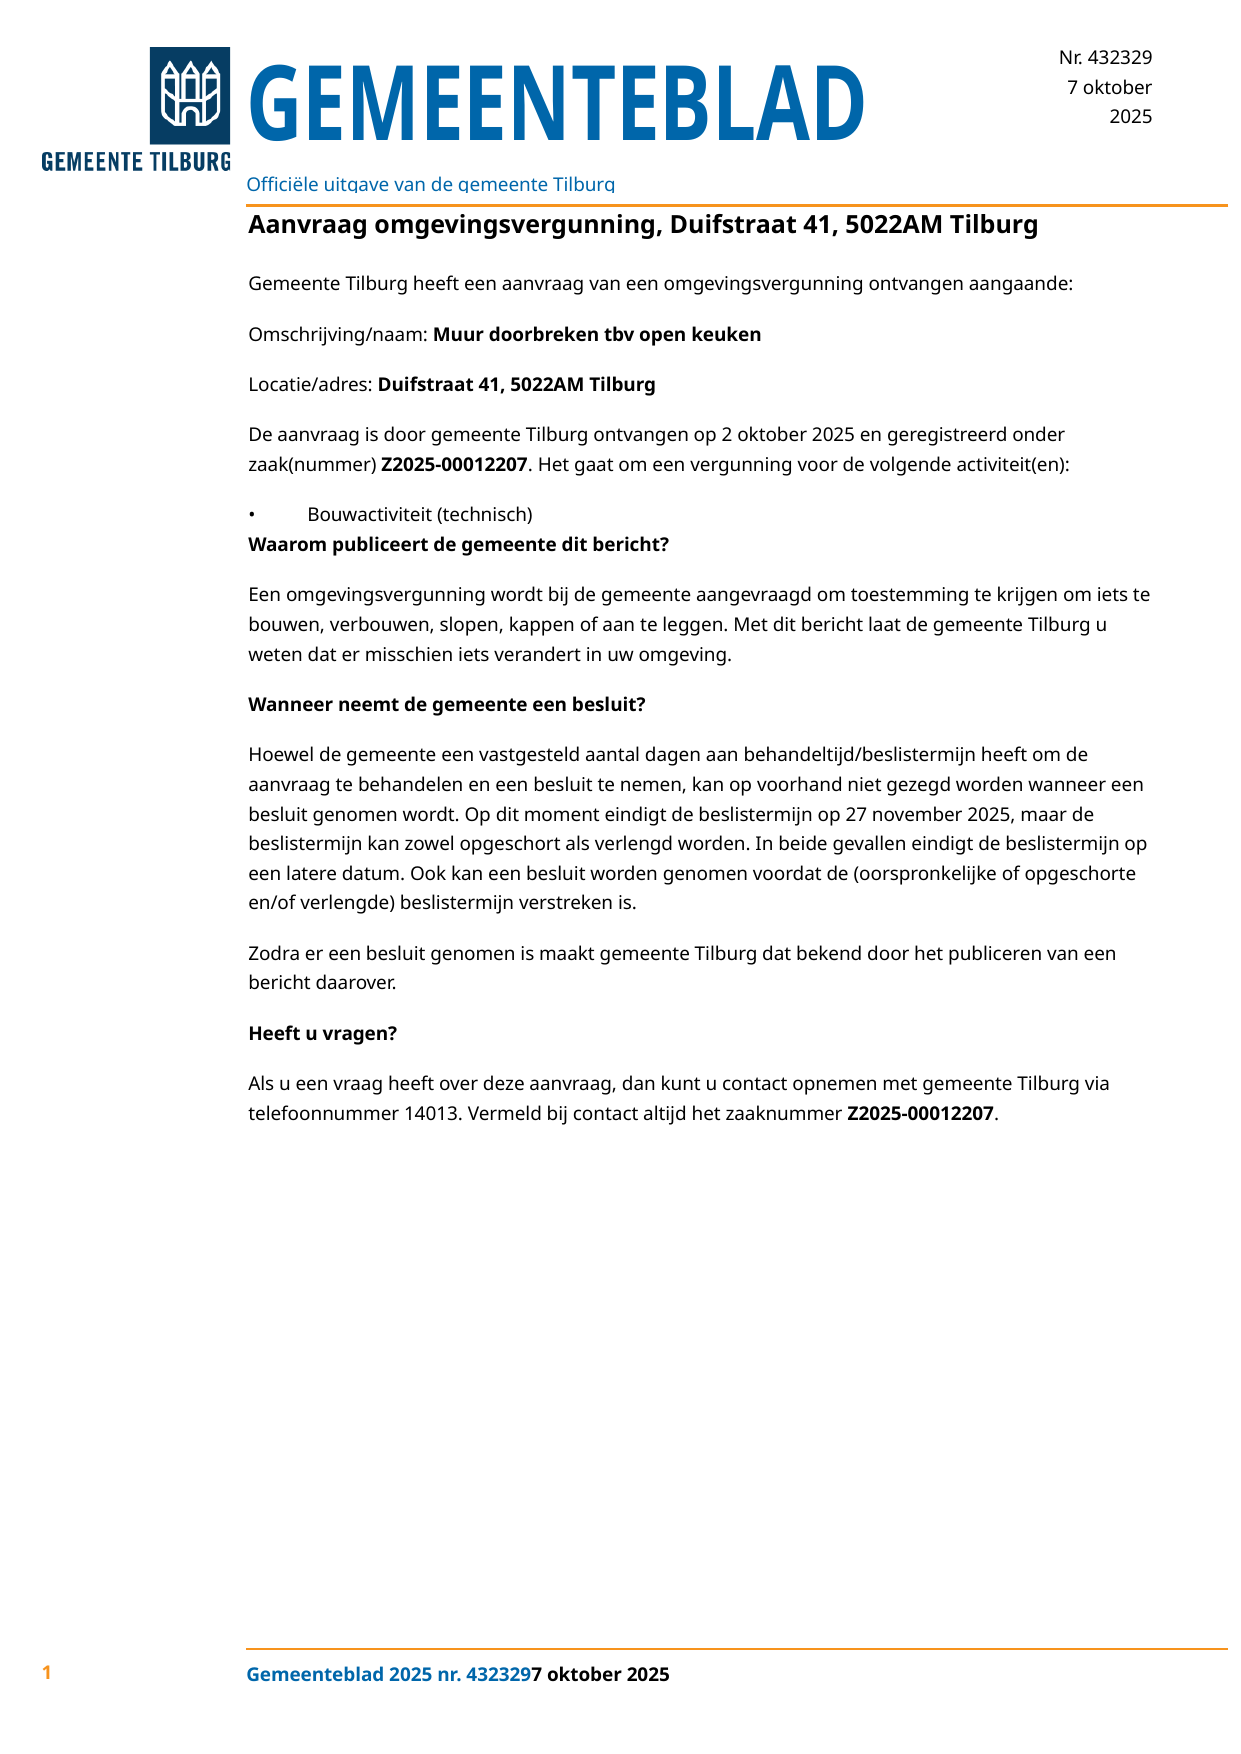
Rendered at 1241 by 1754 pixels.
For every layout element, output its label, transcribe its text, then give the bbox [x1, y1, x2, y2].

text Heeft u vragen? [248, 1020, 1152, 1046]
text Waarom publiceert de gemeente dit bericht? [248, 531, 1152, 557]
text Aanvraag omgevingsvergunning, Duifstraat 41, 5022AM Tilburg [248, 207, 1152, 241]
text Een omgevingsvergunning wordt bij de gemeente aangevraagd om toestemming te krijgen om iets te bouwen, verbouwen, slopen, kappen of aan te leggen. Met dit bericht laat de gemeente Tilburg u weten dat er misschien iets verandert in uw omgeving. [248, 582, 1152, 666]
text Zodra er een besluit genomen is maakt gemeente Tilburg dat bekend door het publiceren van een bericht daarover. [248, 940, 1152, 995]
text Wanneer neemt de gemeente een besluit? [248, 691, 1152, 717]
text Hoewel de gemeente een vastgesteld aantal dagen aan behandeltijd/beslistermijn heeft om de aanvraag te behandelen en een besluit te nemen, kan op voorhand niet gezegd worden wanneer een besluit genomen wordt. Op dit moment eindigt de beslistermijn op 27 november 2025, maar de beslistermijn kan zowel opgeschort als verlengd worden. In beide gevallen eindigt de beslistermijn op een latere datum. Ook kan een besluit worden genomen voordat de (oorspronkelijke of opgeschorte en/of verlengde) beslistermijn verstreken is. [248, 742, 1152, 915]
text Omschrijving/naam: Muur doorbreken tbv open keuken [248, 321, 1152, 346]
text Locatie/adres: Duifstraat 41, 5022AM Tilburg [248, 371, 1152, 397]
picture [41, 47, 231, 172]
text De aanvraag is door gemeente Tilburg ontvangen op 2 oktober 2025 en geregistreerd onder zaak(nummer) Z2025-00012207. Het gaat om een vergunning voor de volgende activiteit(en): [248, 422, 1152, 477]
list Bouwactiviteit (technisch) [248, 502, 1152, 527]
text Gemeente Tilburg heeft een aanvraag van een omgevingsvergunning ontvangen aangaande: [248, 270, 1152, 296]
text Als u een vraag heeft over deze aanvraag, dan kunt u contact opnemen met gemeente Tilburg via telefoonnummer 14013. Vermeld bij contact altijd het zaaknummer Z2025-00012207. [248, 1070, 1152, 1126]
